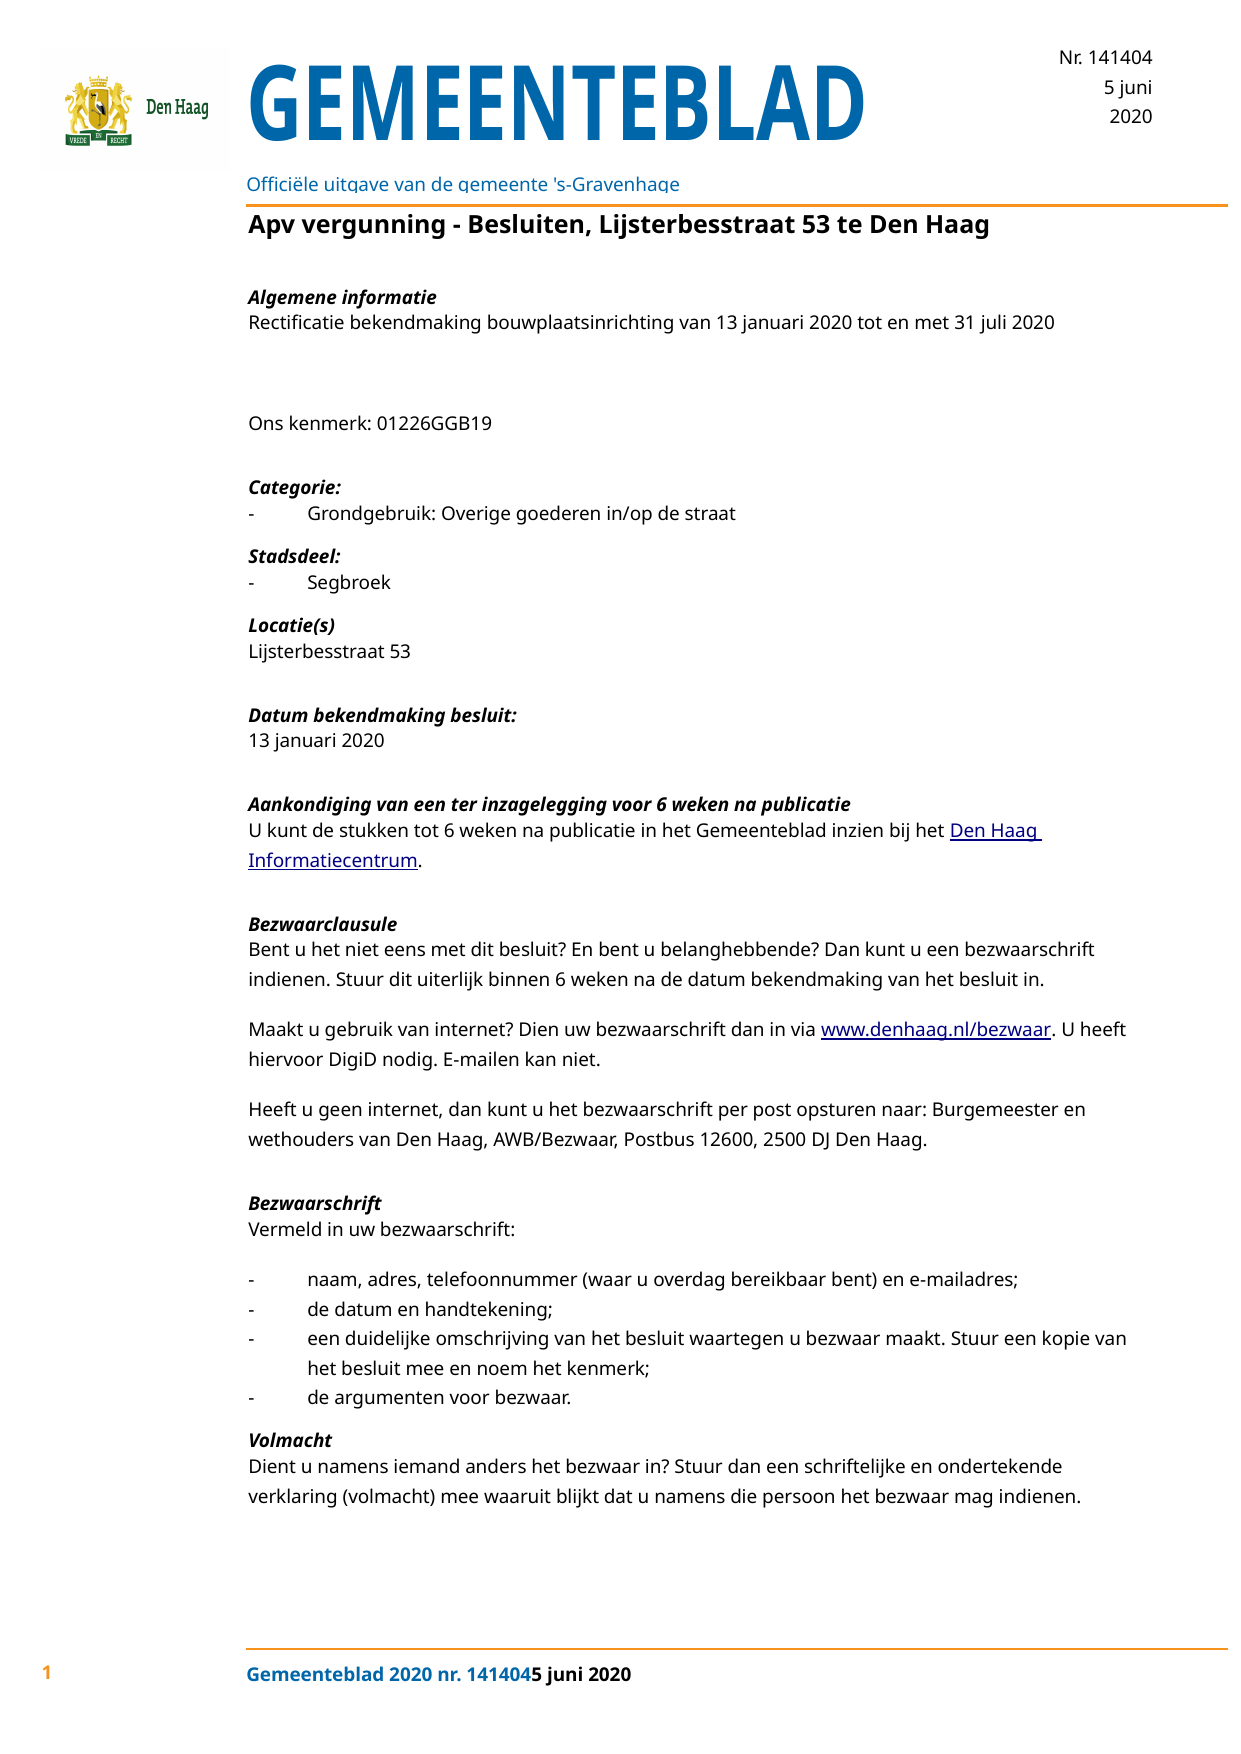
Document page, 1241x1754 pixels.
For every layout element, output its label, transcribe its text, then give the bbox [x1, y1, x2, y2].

text Datum bekendmaking besluit: [248, 702, 1152, 727]
text Bezwaarclausule [248, 911, 1152, 936]
picture [41, 47, 231, 172]
list een duidelijke omschrijving van het besluit waartegen u bezwaar maakt. Stuur een kopie van het besluit mee en noem het kenmerk; [248, 1325, 1152, 1381]
text Apv vergunning - Besluiten, Lijsterbesstraat 53 te Den Haag [248, 207, 1152, 241]
text Heeft u geen internet, dan kunt u het bezwaarschrift per post opsturen naar: Burgemeester en wethouders van Den Haag, AWB/Bezwaar, Postbus 12600, 2500 DJ Den Haag. [248, 1096, 1152, 1152]
text Rectificatie bekendmaking bouwplaatsinrichting van 13 januari 2020 tot en met 31 juli 2020 [248, 309, 1152, 335]
list Segbroek [248, 569, 1152, 595]
list Grondgebruik: Overige goederen in/op de straat [248, 500, 1152, 526]
text Stadsdeel: [248, 543, 1152, 569]
text Categorie: [248, 474, 1152, 500]
list naam, adres, telefoonnummer (waar u overdag bereikbaar bent) en e-mailadres; [248, 1266, 1152, 1292]
list de datum en handtekening; [248, 1296, 1152, 1321]
text Vermeld in uw bezwaarschrift: [248, 1216, 1152, 1241]
text Maakt u gebruik van internet? Dien uw bezwaarschrift dan in via www.denhaag.nl/bezwaar. U heeft hiervoor DigiD nodig. E-mailen kan niet. [248, 1016, 1152, 1072]
list de argumenten voor bezwaar. [248, 1384, 1152, 1410]
text Algemene informatie [248, 284, 1152, 309]
text 13 januari 2020 [248, 727, 1152, 753]
text Lijsterbesstraat 53 [248, 638, 1152, 663]
text Locatie(s) [248, 612, 1152, 638]
text Aankondiging van een ter inzagelegging voor 6 weken na publicatie [248, 791, 1152, 817]
text Bent u het niet eens met dit besluit? En bent u belanghebbende? Dan kunt u een bezwaarschrift indienen. Stuur dit uiterlijk binnen 6 weken na de datum bekendmaking van het besluit in. [248, 936, 1152, 992]
text Ons kenmerk: 01226GGB19 [248, 410, 1152, 436]
text Volmacht [248, 1428, 1152, 1453]
text Bezwaarschrift [248, 1190, 1152, 1216]
text Dient u namens iemand anders het bezwaar in? Stuur dan een schriftelijke en ondertekende verklaring (volmacht) mee waaruit blijkt dat u namens die persoon het bezwaar mag indienen. [248, 1453, 1152, 1509]
text U kunt de stukken tot 6 weken na publicatie in het Gemeenteblad inzien bij het Den Haag Informatiecentrum. [248, 817, 1152, 872]
